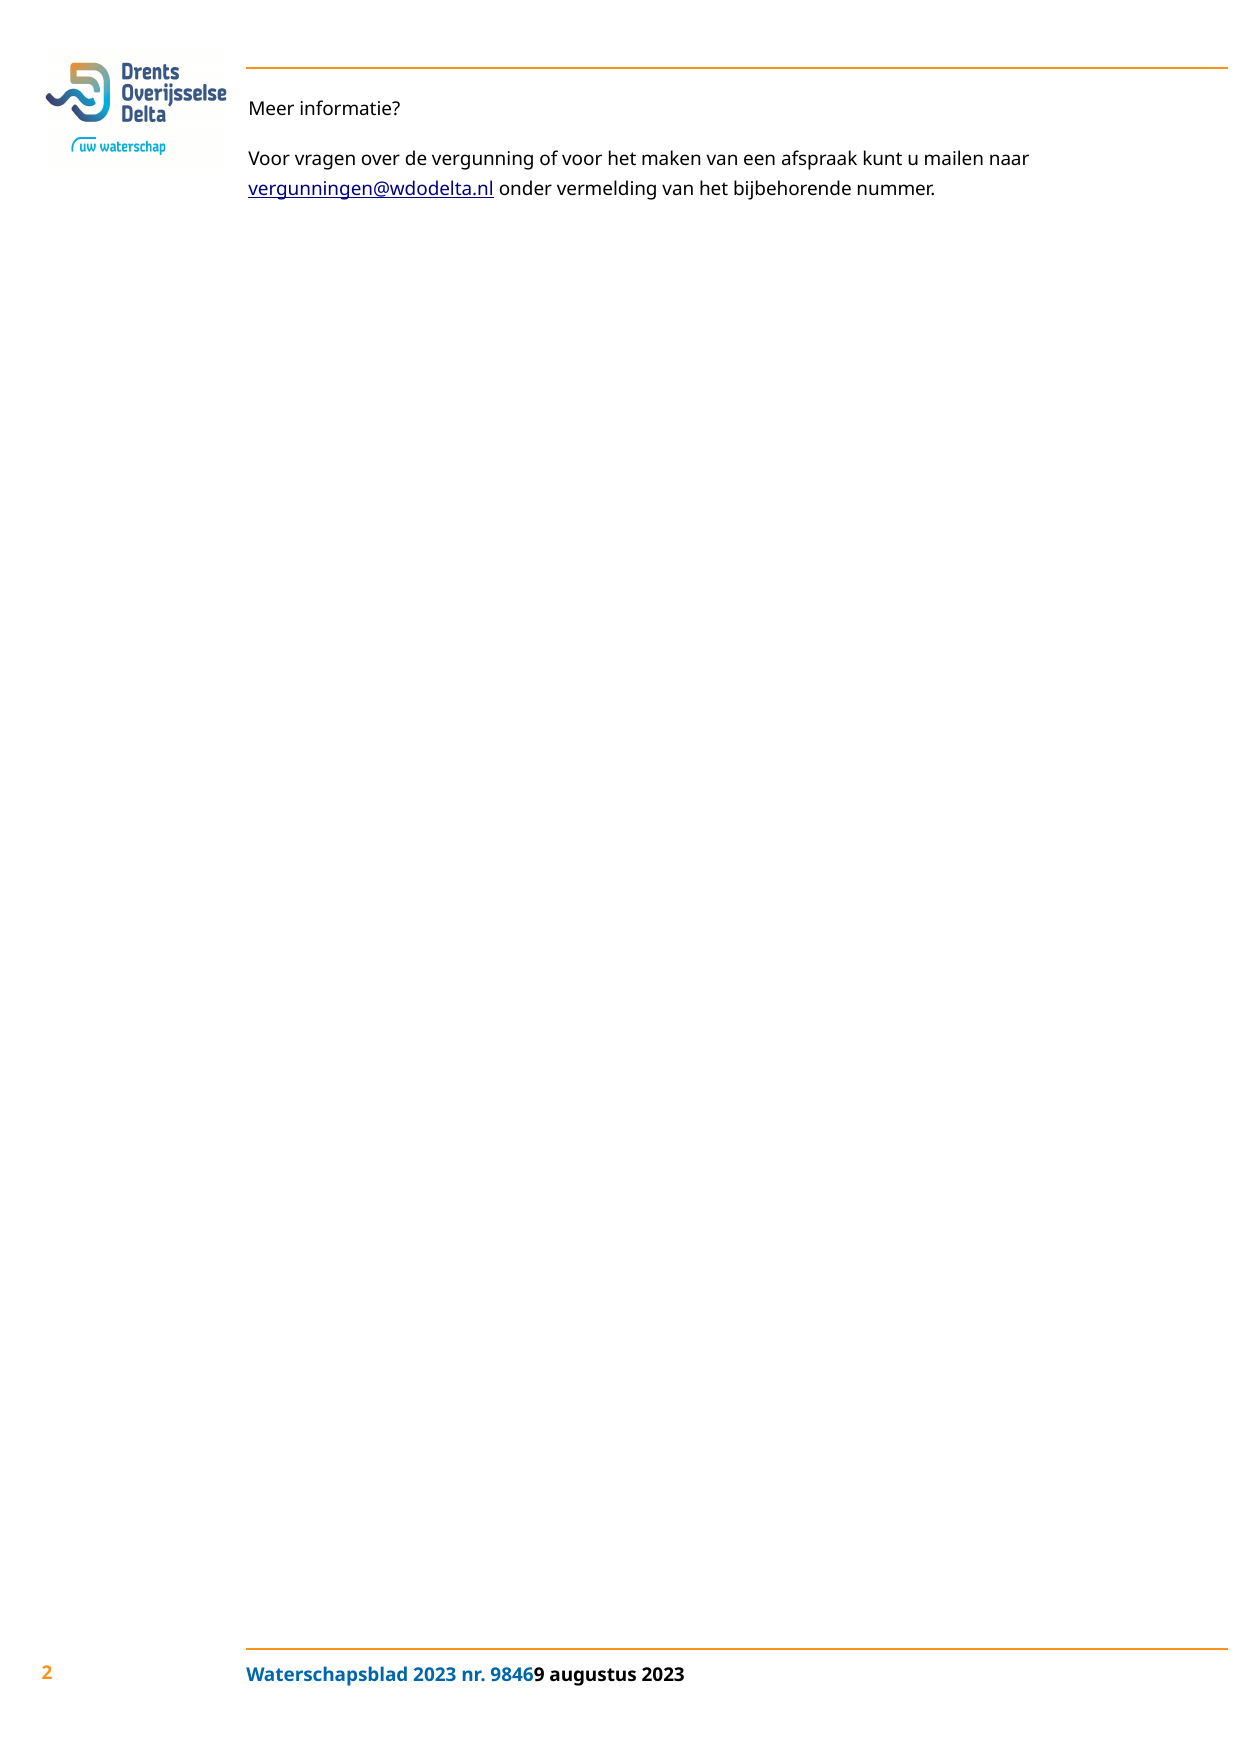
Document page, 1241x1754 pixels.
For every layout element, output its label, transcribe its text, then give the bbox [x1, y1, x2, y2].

text Meer informatie? [248, 95, 1152, 121]
text Voor vragen over de vergunning of voor het maken van een afspraak kunt u mailen naar vergunningen@wdodelta.nl onder vermelding van het bijbehorende nummer. [248, 145, 1152, 201]
picture [41, 47, 231, 172]
